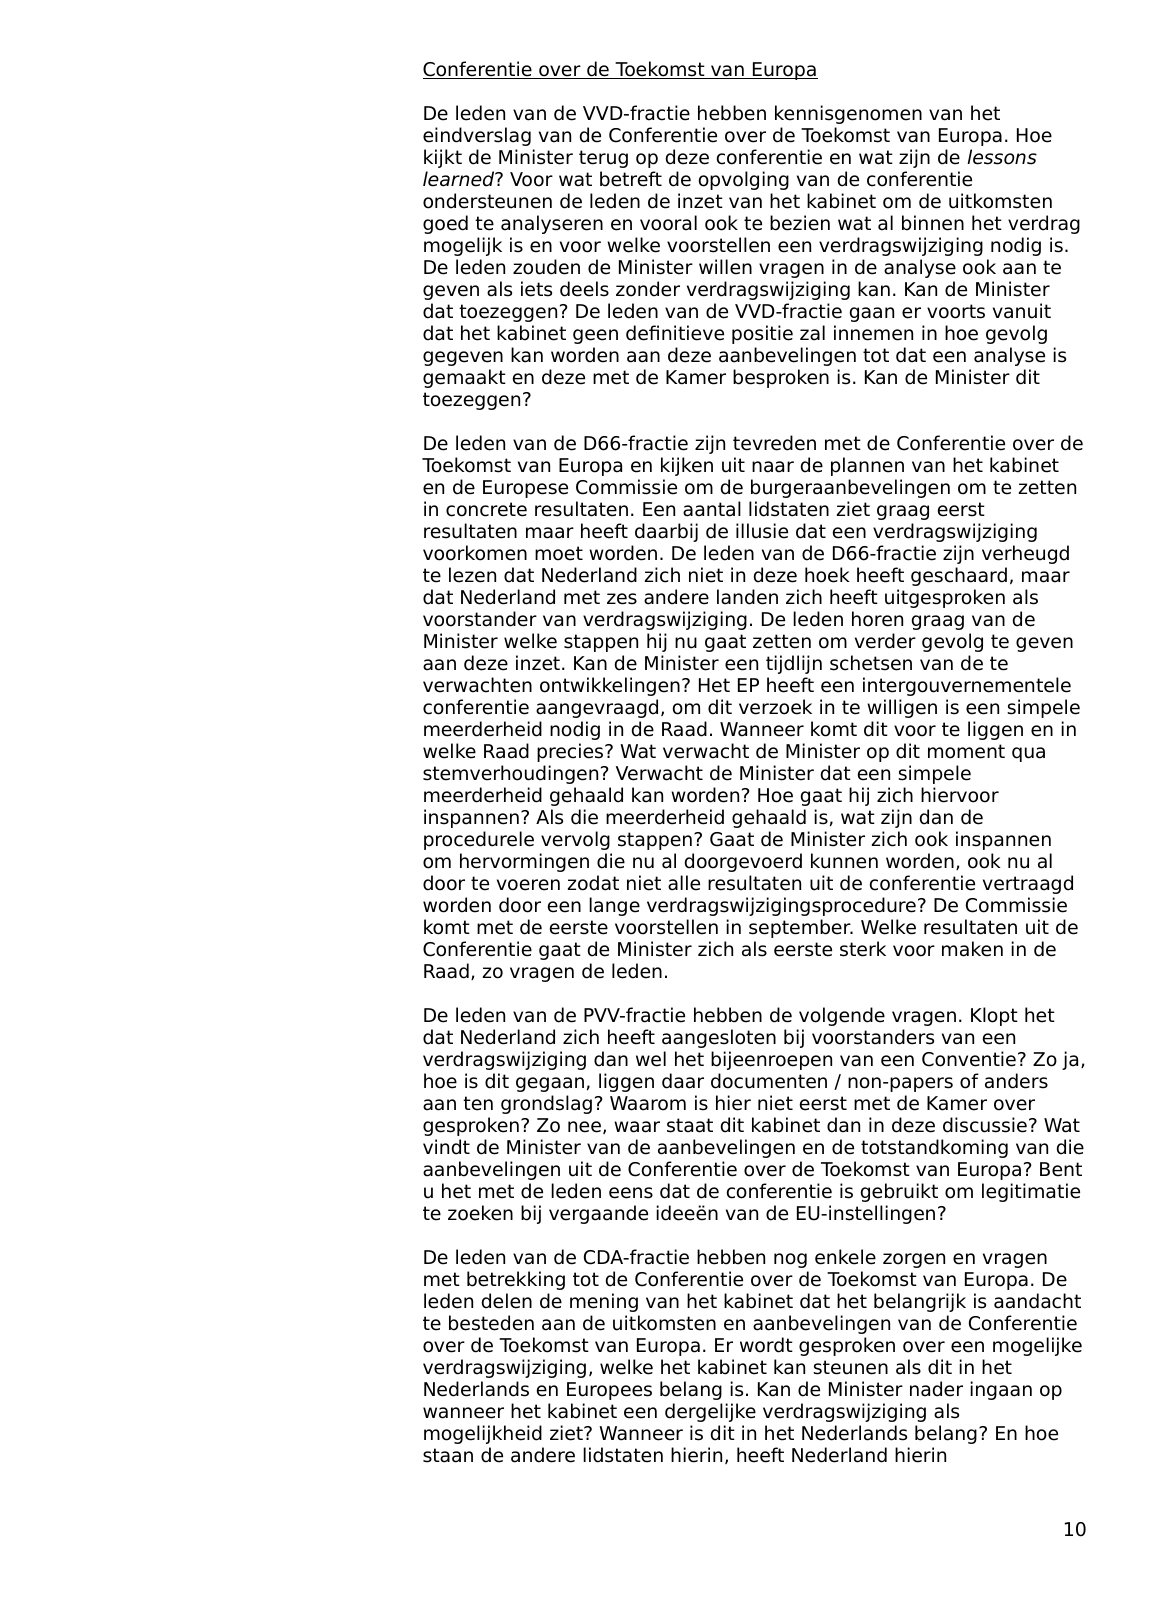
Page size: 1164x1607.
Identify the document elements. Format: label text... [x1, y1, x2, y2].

subtitle Conferentie over de Toekomst van Europa [422, 59, 1087, 81]
text De leden van de VVD-fractie hebben kennisgenomen van het eindverslag van de Conferentie over de Toekomst van Europa. Hoe kijkt de Minister terug op deze conferentie en wat zijn de lessons learned? Voor wat betreft de opvolging van de conferentie ondersteunen de leden de inzet van het kabinet om de uitkomsten goed te analyseren en vooral ook te bezien wat al binnen het verdrag mogelijk is en voor welke voorstellen een verdragswijziging nodig is. De leden zouden de Minister willen vragen in de analyse ook aan te geven als iets deels zonder verdragswijziging kan. Kan de Minister dat toezeggen? De leden van de VVD-fractie gaan er voorts vanuit dat het kabinet geen definitieve positie zal innemen in hoe gevolg gegeven kan worden aan deze aanbevelingen tot dat een analyse is gemaakt en deze met de Kamer besproken is. Kan de Minister dit toezeggen? [422, 103, 1087, 411]
text De leden van de PVV-fractie hebben de volgende vragen. Klopt het dat Nederland zich heeft aangesloten bij voorstanders van een verdragswijziging dan wel het bijeenroepen van een Conventie? Zo ja, hoe is dit gegaan, liggen daar documenten / non-papers of anders aan ten grondslag? Waarom is hier niet eerst met de Kamer over gesproken? Zo nee, waar staat dit kabinet dan in deze discussie? Wat vindt de Minister van de aanbevelingen en de totstandkoming van die aanbevelingen uit de Conferentie over de Toekomst van Europa? Bent u het met de leden eens dat de conferentie is gebruikt om legitimatie te zoeken bij vergaande ideeën van de EU-instellingen? [422, 1005, 1087, 1224]
text De leden van de CDA-fractie hebben nog enkele zorgen en vragen met betrekking tot de Conferentie over de Toekomst van Europa. De leden delen de mening van het kabinet dat het belangrijk is aandacht te besteden aan de uitkomsten en aanbevelingen van de Conferentie over de Toekomst van Europa. Er wordt gesproken over een mogelijke verdragswijziging, welke het kabinet kan steunen als dit in het Nederlands en Europees belang is. Kan de Minister nader ingaan op wanneer het kabinet een dergelijke verdragswijziging als mogelijkheid ziet? Wanneer is dit in het Nederlands belang? En hoe staan de andere lidstaten hierin, heeft Nederland hierin [422, 1247, 1087, 1467]
text De leden van de D66-fractie zijn tevreden met de Conferentie over de Toekomst van Europa en kijken uit naar de plannen van het kabinet en de Europese Commissie om de burgeraanbevelingen om te zetten in concrete resultaten. Een aantal lidstaten ziet graag eerst resultaten maar heeft daarbij de illusie dat een verdragswijziging voorkomen moet worden. De leden van de D66-fractie zijn verheugd te lezen dat Nederland zich niet in deze hoek heeft geschaard, maar dat Nederland met zes andere landen zich heeft uitgesproken als voorstander van verdragswijziging. De leden horen graag van de Minister welke stappen hij nu gaat zetten om verder gevolg te geven aan deze inzet. Kan de Minister een tijdlijn schetsen van de te verwachten ontwikkelingen? Het EP heeft een intergouvernementele conferentie aangevraagd, om dit verzoek in te willigen is een simpele meerderheid nodig in de Raad. Wanneer komt dit voor te liggen en in welke Raad precies? Wat verwacht de Minister op dit moment qua stemverhoudingen? Verwacht de Minister dat een simpele meerderheid gehaald kan worden? Hoe gaat hij zich hiervoor inspannen? Als die meerderheid gehaald is, wat zijn dan de procedurele vervolg stappen? Gaat de Minister zich ook inspannen om hervormingen die nu al doorgevoerd kunnen worden, ook nu al door te voeren zodat niet alle resultaten uit de conferentie vertraagd worden door een lange verdragswijzigingsprocedure? De Commissie komt met de eerste voorstellen in september. Welke resultaten uit de Conferentie gaat de Minister zich als eerste sterk voor maken in de Raad, zo vragen de leden. [422, 433, 1087, 983]
